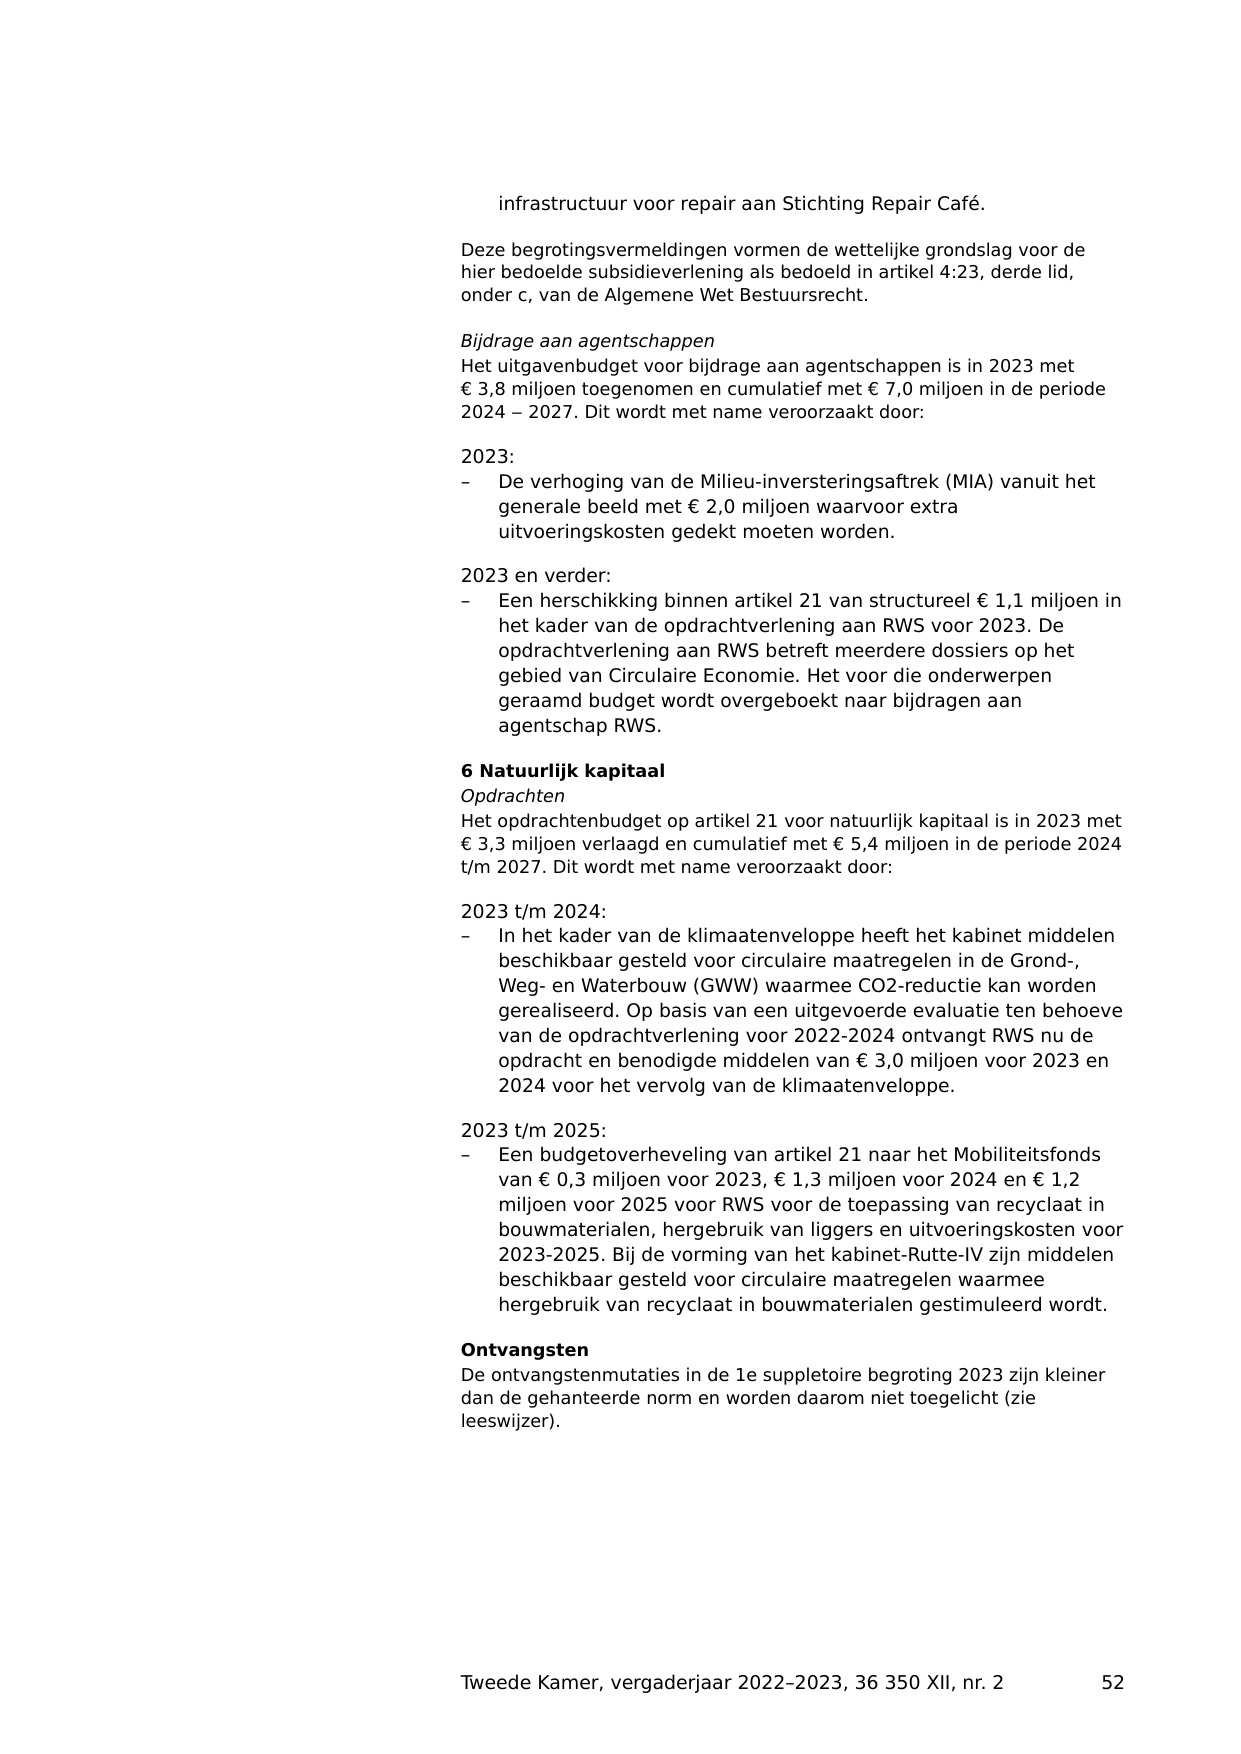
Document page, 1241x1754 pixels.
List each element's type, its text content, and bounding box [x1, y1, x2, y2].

text Bijdrage aan agentschappen [461, 329, 1125, 352]
text 2023 t/m 2025: [461, 1119, 1125, 1142]
text 6 Natuurlijk kapitaal [461, 759, 1125, 782]
list Een budgetoverheveling van artikel 21 naar het Mobiliteitsfonds van € 0,3 miljoen voor 2023, € 1,3 miljoen voor 2024 en € 1,2 miljoen voor 2025 voor RWS voor de toepassing van recyclaat in bouwmaterialen, hergebruik van liggers en uitvoeringskosten voor 2023-2025. Bij de vorming van het kabinet-Rutte-IV zijn middelen beschikbaar gesteld voor circulaire maatregelen waarmee hergebruik van recyclaat in bouwmaterialen gestimuleerd wordt. [461, 1142, 1125, 1317]
list infrastructuur voor repair aan Stichting Repair Café. [461, 191, 1125, 216]
list Een herschikking binnen artikel 21 van structureel € 1,1 miljoen in het kader van de opdrachtverlening aan RWS voor 2023. De opdrachtverlening aan RWS betreft meerdere dossiers op het gebied van Circulaire Economie. Het voor die onderwerpen geraamd budget wordt overgeboekt naar bijdragen aan agentschap RWS. [461, 587, 1125, 737]
text Deze begrotingsvermeldingen vormen de wettelijke grondslag voor de hier bedoelde subsidieverlening als bedoeld in artikel 4:23, derde lid, onder c, van de Algemene Wet Bestuursrecht. [461, 238, 1125, 306]
text Ontvangsten [461, 1338, 1125, 1361]
text Opdrachten [461, 784, 1125, 807]
text 2023: [461, 446, 1125, 468]
text Het uitgavenbudget voor bijdrage aan agentschappen is in 2023 met € 3,8 miljoen toegenomen en cumulatief met € 7,0 miljoen in de periode 2024 ‒ 2027. Dit wordt met name veroorzaakt door: [461, 354, 1125, 423]
list In het kader van de klimaatenveloppe heeft het kabinet middelen beschikbaar gesteld voor circulaire maatregelen in de Grond-, Weg- en Waterbouw (GWW) waarmee CO2-reductie kan worden gerealiseerd. Op basis van een uitgevoerde evaluatie ten behoeve van de opdrachtverlening voor 2022-2024 ontvangt RWS nu de opdracht en benodigde middelen van € 3,0 miljoen voor 2023 en 2024 voor het vervolg van de klimaatenveloppe. [461, 923, 1125, 1098]
text 2023 t/m 2024: [461, 901, 1125, 923]
text Het opdrachtenbudget op artikel 21 voor natuurlijk kapitaal is in 2023 met € 3,3 miljoen verlaagd en cumulatief met € 5,4 miljoen in de periode 2024 t/m 2027. Dit wordt met name veroorzaakt door: [461, 809, 1125, 878]
text De ontvangstenmutaties in de 1e suppletoire begroting 2023 zijn kleiner dan de gehanteerde norm en worden daarom niet toegelicht (zie leeswijzer). [461, 1363, 1125, 1432]
text 2023 en verder: [461, 565, 1125, 587]
list De verhoging van de Milieu-inversteringsaftrek (MIA) vanuit het generale beeld met € 2,0 miljoen waarvoor extra uitvoeringskosten gedekt moeten worden. [461, 468, 1125, 543]
